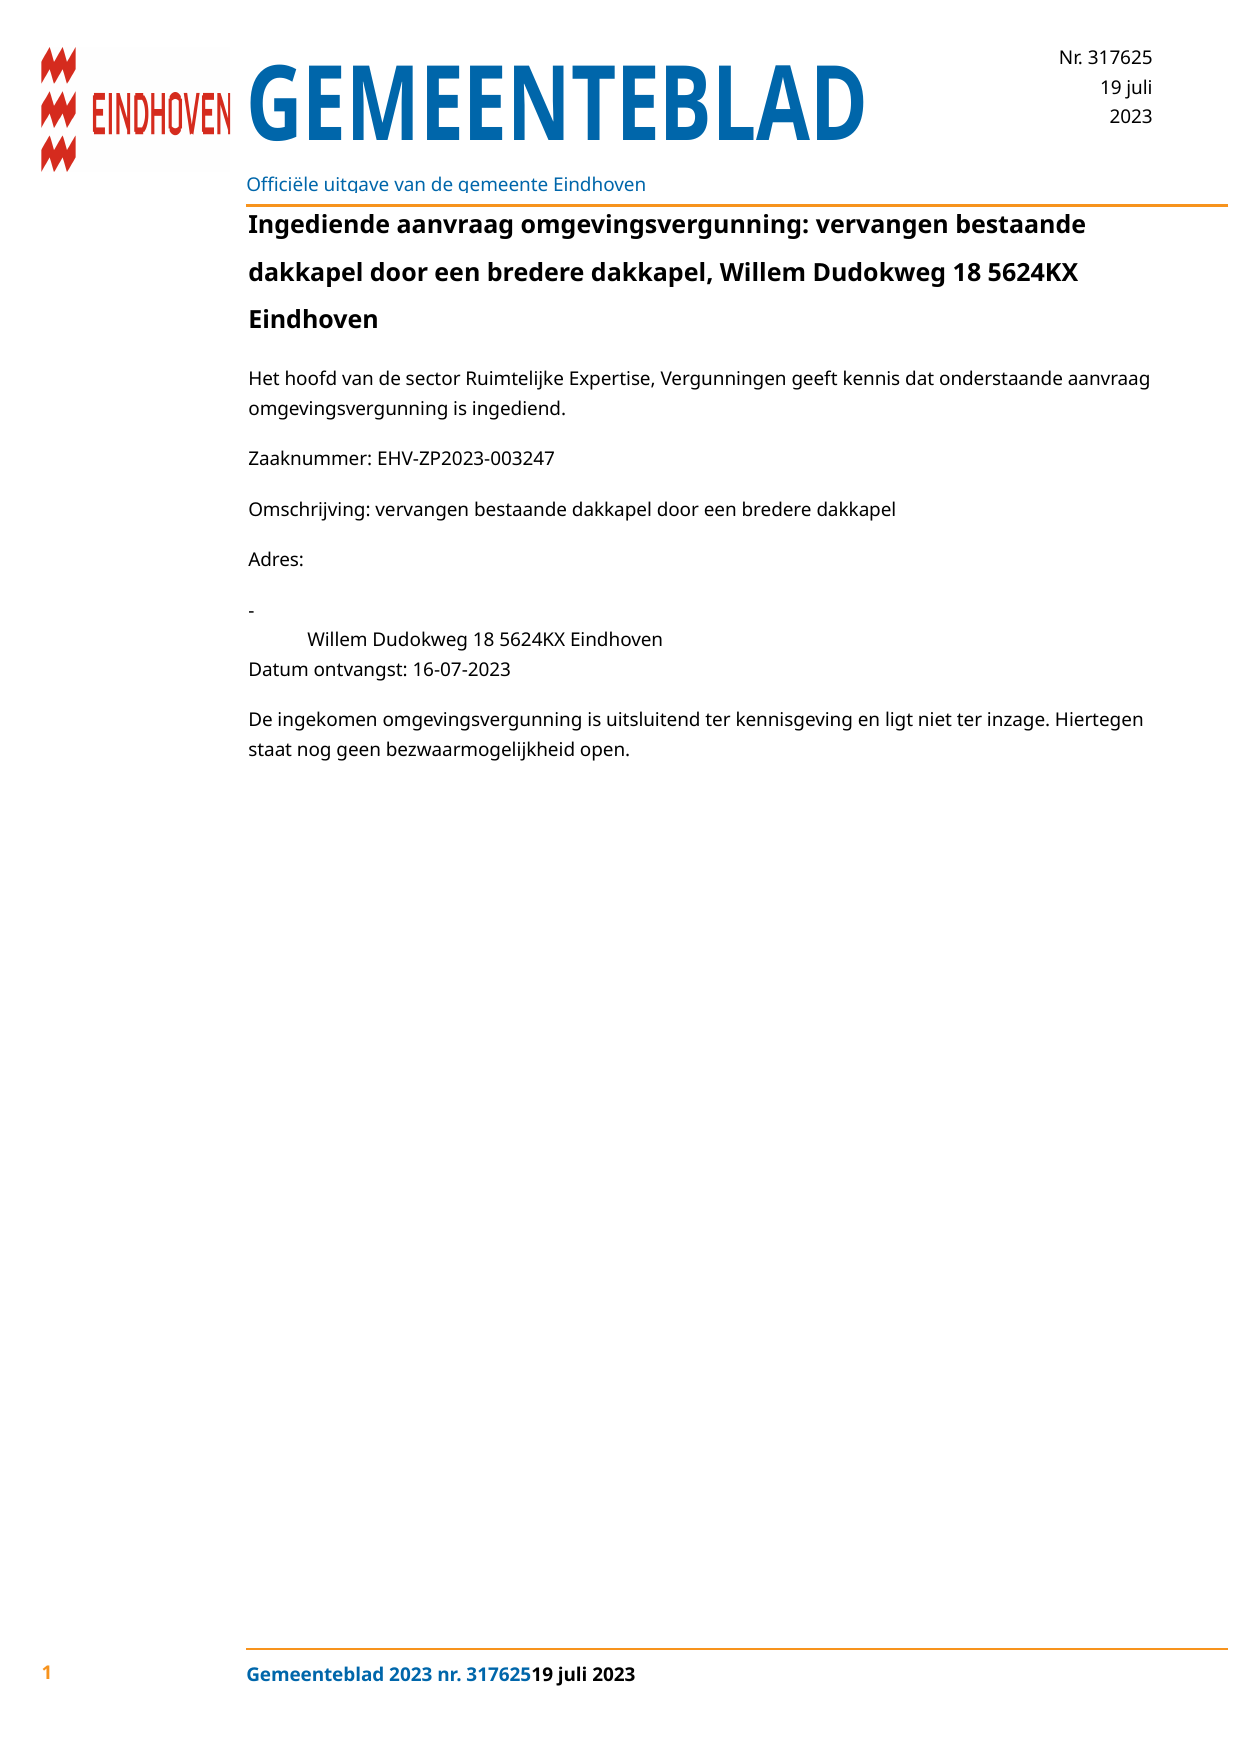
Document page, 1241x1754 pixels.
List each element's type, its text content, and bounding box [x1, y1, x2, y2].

text Ingediende aanvraag omgevingsvergunning: vervangen bestaande dakkapel door een bredere dakkapel, Willem Dudokweg 18 5624KX Eindhoven [248, 207, 1152, 336]
text Datum ontvangst: 16-07-2023 [248, 656, 1152, 682]
list Willem Dudokweg 18 5624KX Eindhoven [248, 626, 1152, 652]
picture [41, 47, 231, 172]
text Zaaknummer: EHV-ZP2023-003247 [248, 446, 1152, 471]
text De ingekomen omgevingsvergunning is uitsluitend ter kennisgeving en ligt niet ter inzage. Hiertegen staat nog geen bezwaarmogelijkheid open. [248, 706, 1152, 762]
text Omschrijving: vervangen bestaande dakkapel door een bredere dakkapel [248, 496, 1152, 522]
text Het hoofd van de sector Ruimtelijke Expertise, Vergunningen geeft kennis dat onderstaande aanvraag omgevingsvergunning is ingediend. [248, 366, 1152, 421]
text Adres: [248, 546, 1152, 572]
